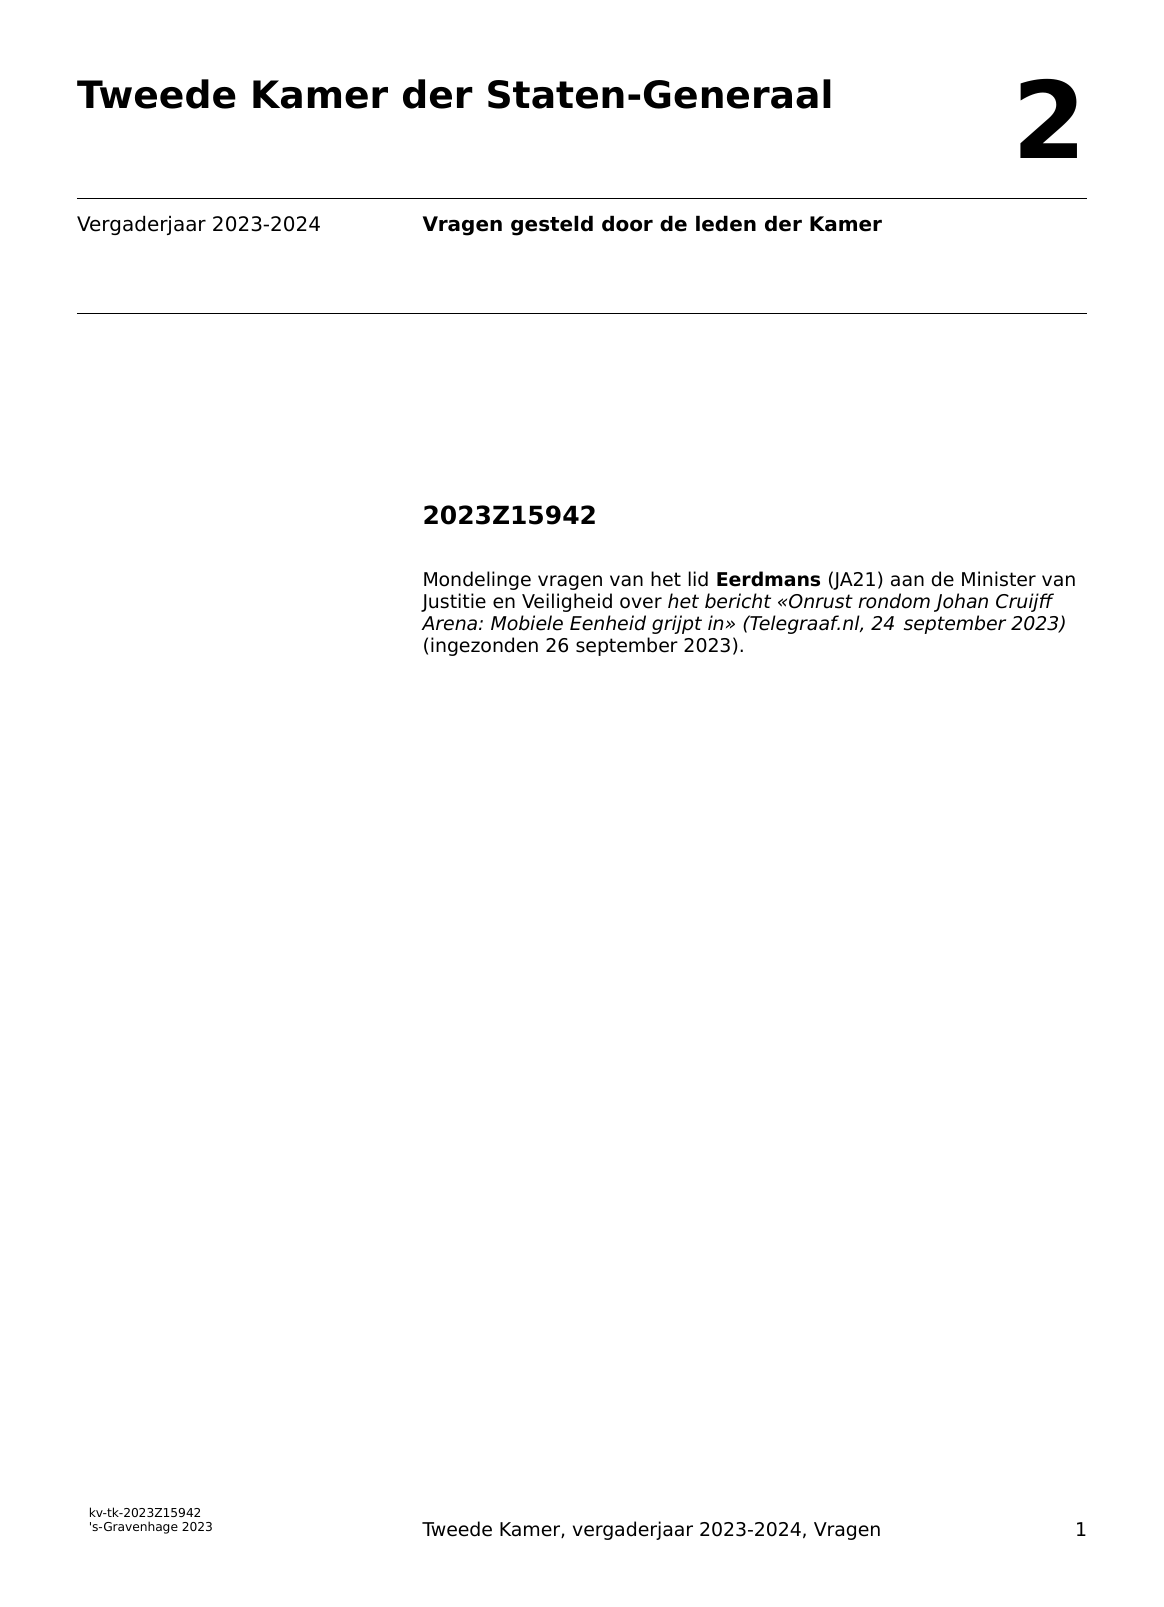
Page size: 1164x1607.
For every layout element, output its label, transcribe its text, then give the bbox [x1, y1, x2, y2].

text Mondelinge vragen van het lid Eerdmans (JA21) aan de Minister van Justitie en Veiligheid over het bericht «Onrust rondom Johan Cruijff Arena: Mobiele Eenheid grijpt in» (Telegraaf.nl, 24 september 2023) (ingezonden 26 september 2023). [422, 569, 1087, 657]
text 2023Z15942 [422, 501, 1087, 531]
table_header 2 [886, 59, 1087, 198]
table_header Tweede Kamer der Staten-Generaal [77, 59, 886, 198]
text kv-tk-2023Z15942 [88, 1506, 323, 1520]
text 's-Gravenhage 2023 [88, 1520, 323, 1534]
table_cell Vragen gesteld door de leden der Kamer [422, 199, 1087, 313]
table_cell Vergaderjaar 2023-2024 [77, 199, 422, 313]
